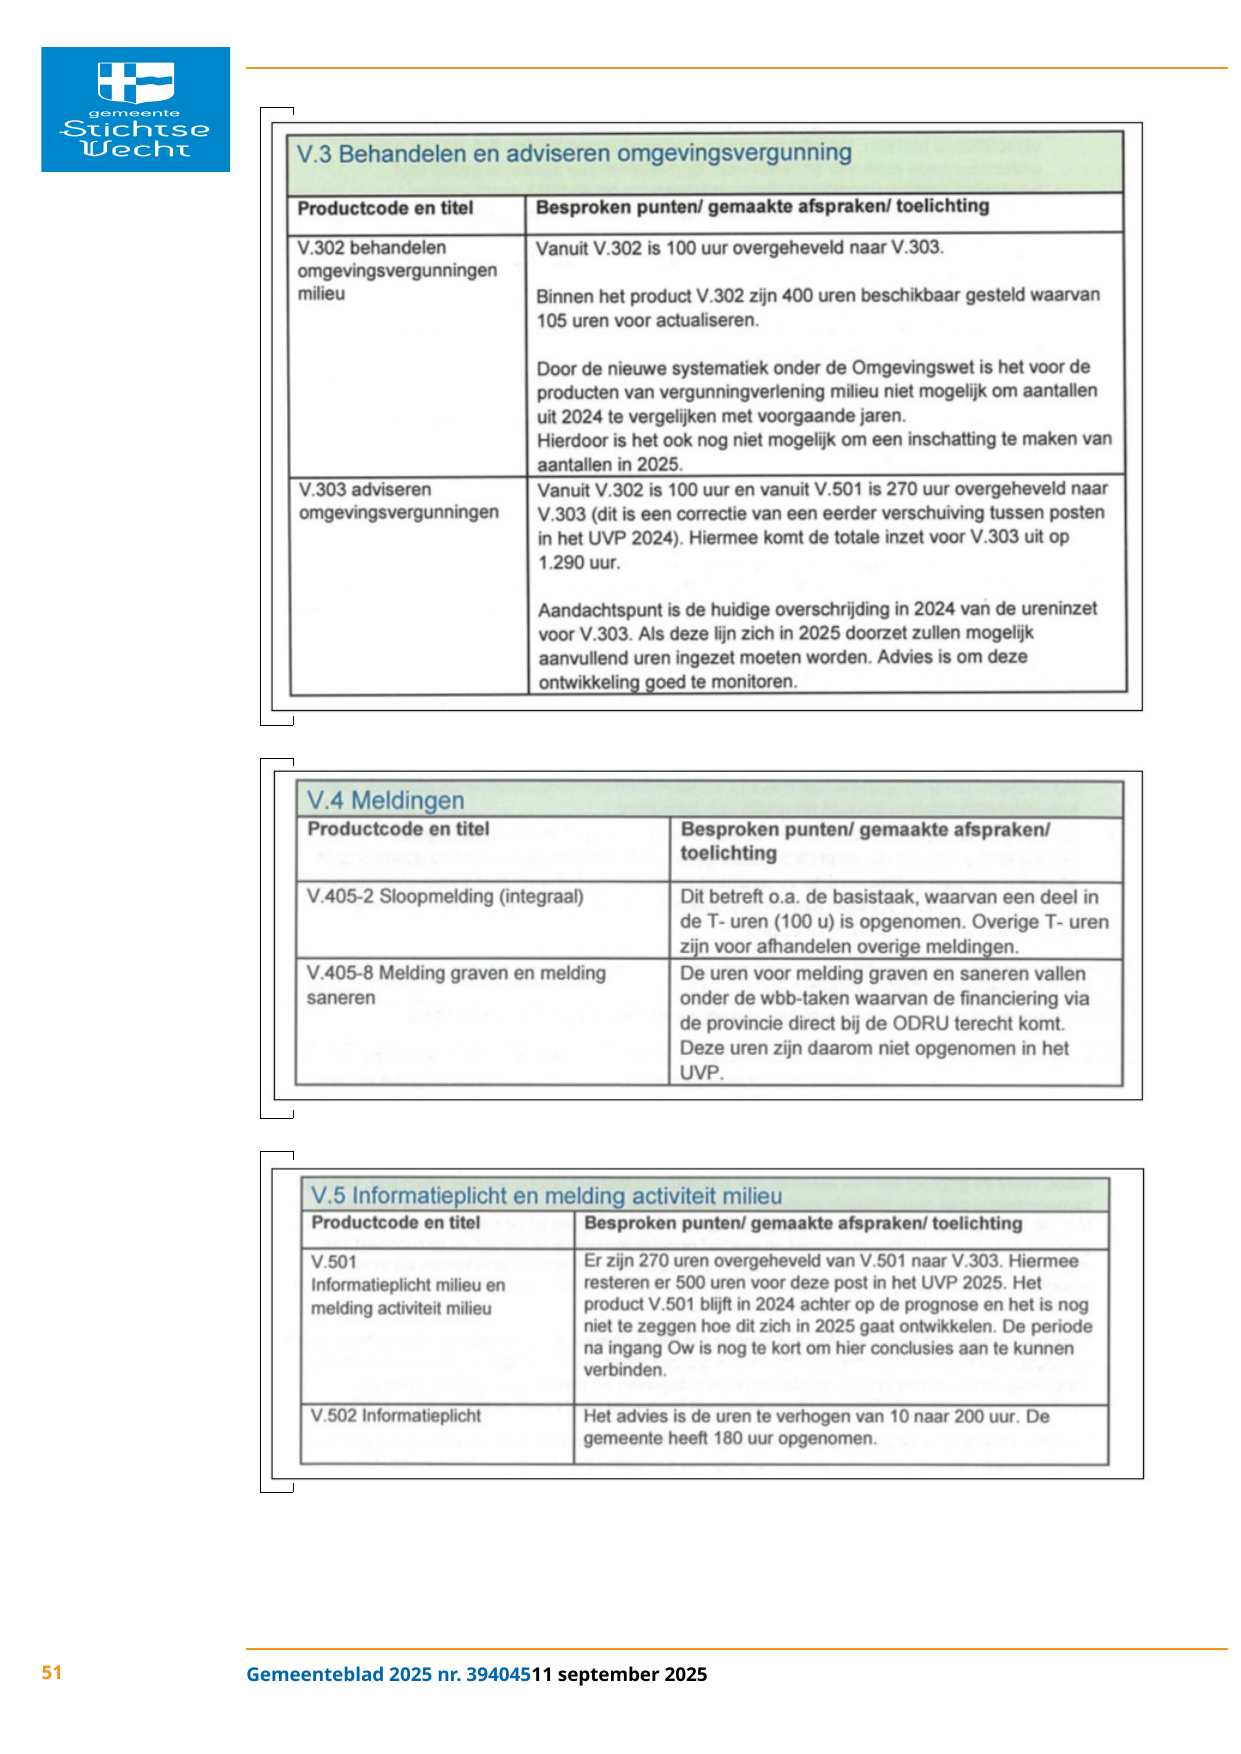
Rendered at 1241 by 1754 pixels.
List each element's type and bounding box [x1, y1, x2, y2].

picture [268, 766, 1149, 1110]
picture [268, 1160, 1149, 1483]
picture [137, 63, 174, 103]
picture [99, 63, 135, 101]
picture [268, 115, 1149, 716]
